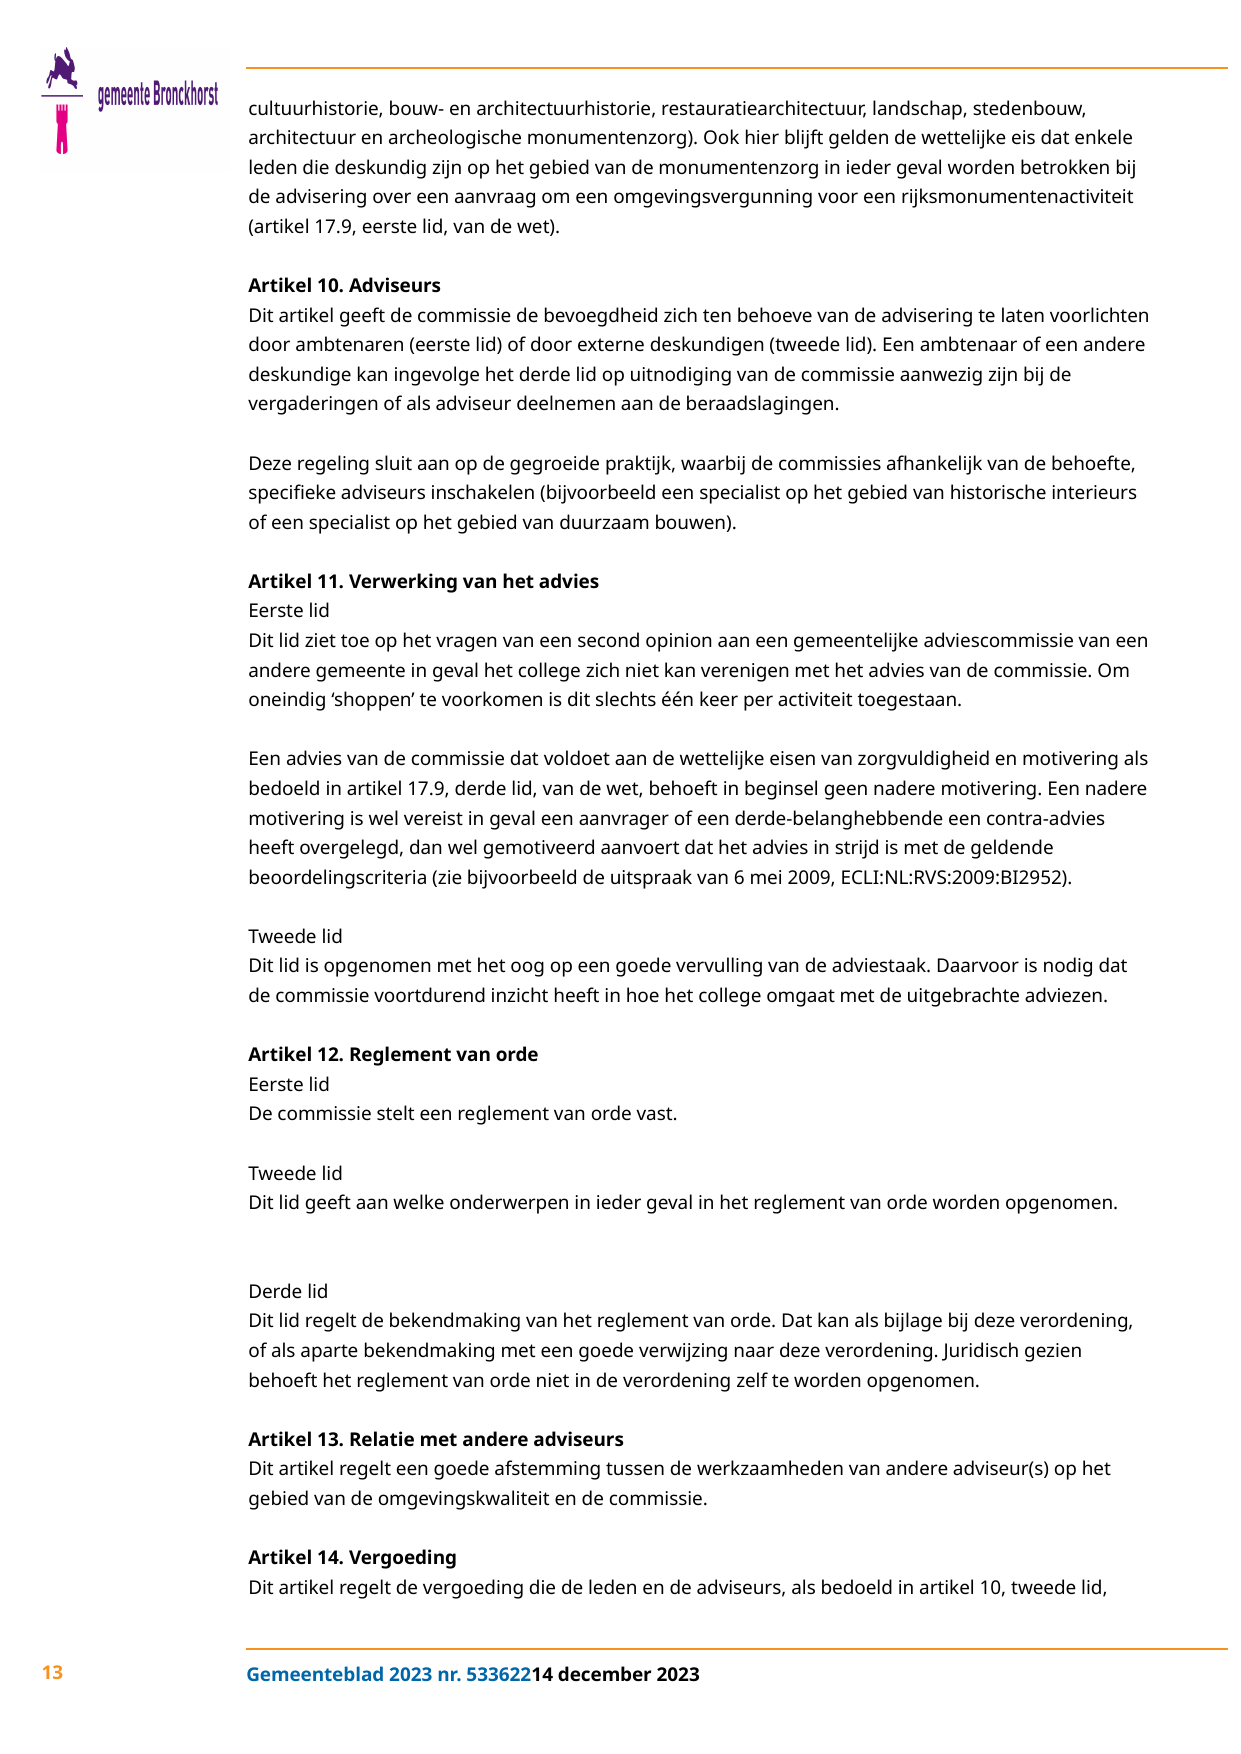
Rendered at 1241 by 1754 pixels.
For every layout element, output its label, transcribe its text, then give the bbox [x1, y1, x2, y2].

text Tweede lid [248, 923, 1152, 949]
text Artikel 13. Relatie met andere adviseurs [248, 1426, 1152, 1452]
text Dit artikel regelt een goede afstemming tussen de werkzaamheden van andere adviseur(s) op het gebied van de omgevingskwaliteit en de commissie. [248, 1456, 1152, 1511]
text Dit lid ziet toe op het vragen van een second opinion aan een gemeentelijke adviescommissie van een andere gemeente in geval het college zich niet kan verenigen met het advies van de commissie. Om oneindig ‘shoppen’ te voorkomen is dit slechts één keer per activiteit toegestaan. [248, 627, 1152, 712]
text Dit lid is opgenomen met het oog op een goede vervulling van de adviestaak. Daarvoor is nodig dat de commissie voortdurend inzicht heeft in hoe het college omgaat met de uitgebrachte adviezen. [248, 953, 1152, 1008]
text Derde lid [248, 1278, 1152, 1304]
text Een advies van de commissie dat voldoet aan de wettelijke eisen van zorgvuldigheid en motivering als bedoeld in artikel 17.9, derde lid, van de wet, behoeft in beginsel geen nadere motivering. Een nadere motivering is wel vereist in geval een aanvrager of een derde-belanghebbende een contra-advies heeft overgelegd, dan wel gemotiveerd aanvoert dat het advies in strijd is met de geldende beoordelingscriteria (zie bijvoorbeeld de uitspraak van 6 mei 2009, ECLI:NL:RVS:2009:BI2952). [248, 746, 1152, 890]
text Tweede lid [248, 1160, 1152, 1186]
text cultuurhistorie, bouw- en architectuurhistorie, restauratiearchitectuur, landschap, stedenbouw, architectuur en archeologische monumentenzorg). Ook hier blijft gelden de wettelijke eis dat enkele leden die deskundig zijn op het gebied van de monumentenzorg in ieder geval worden betrokken bij de advisering over een aanvraag om een omgevingsvergunning voor een rijksmonumentenactiviteit (artikel 17.9, eerste lid, van de wet). [248, 95, 1152, 239]
text Deze regeling sluit aan op de gegroeide praktijk, waarbij de commissies afhankelijk van de behoefte, specifieke adviseurs inschakelen (bijvoorbeeld een specialist op het gebied van historische interieurs of een specialist op het gebied van duurzaam bouwen). [248, 450, 1152, 535]
text Dit artikel regelt de vergoeding die de leden en de adviseurs, als bedoeld in artikel 10, tweede lid, [248, 1574, 1152, 1600]
text Artikel 10. Adviseurs [248, 272, 1152, 298]
text Dit artikel geeft de commissie de bevoegdheid zich ten behoeve van de advisering te laten voorlichten door ambtenaren (eerste lid) of door externe deskundigen (tweede lid). Een ambtenaar of een andere deskundige kan ingevolge het derde lid op uitnodiging van de commissie aanwezig zijn bij de vergaderingen of als adviseur deelnemen aan de beraadslagingen. [248, 302, 1152, 416]
text Dit lid regelt de bekendmaking van het reglement van orde. Dat kan als bijlage bij deze verordening, of als aparte bekendmaking met een goede verwijzing naar deze verordening. Juridisch gezien behoeft het reglement van orde niet in de verordening zelf te worden opgenomen. [248, 1308, 1152, 1393]
text Dit lid geeft aan welke onderwerpen in ieder geval in het reglement van orde worden opgenomen. [248, 1189, 1152, 1215]
text Artikel 11. Verwerking van het advies [248, 568, 1152, 594]
text Eerste lid [248, 598, 1152, 623]
text Artikel 14. Vergoeding [248, 1544, 1152, 1570]
picture [41, 47, 231, 172]
text Artikel 12. Reglement van orde [248, 1041, 1152, 1067]
text De commissie stelt een reglement van orde vast. [248, 1101, 1152, 1126]
text Eerste lid [248, 1071, 1152, 1097]
